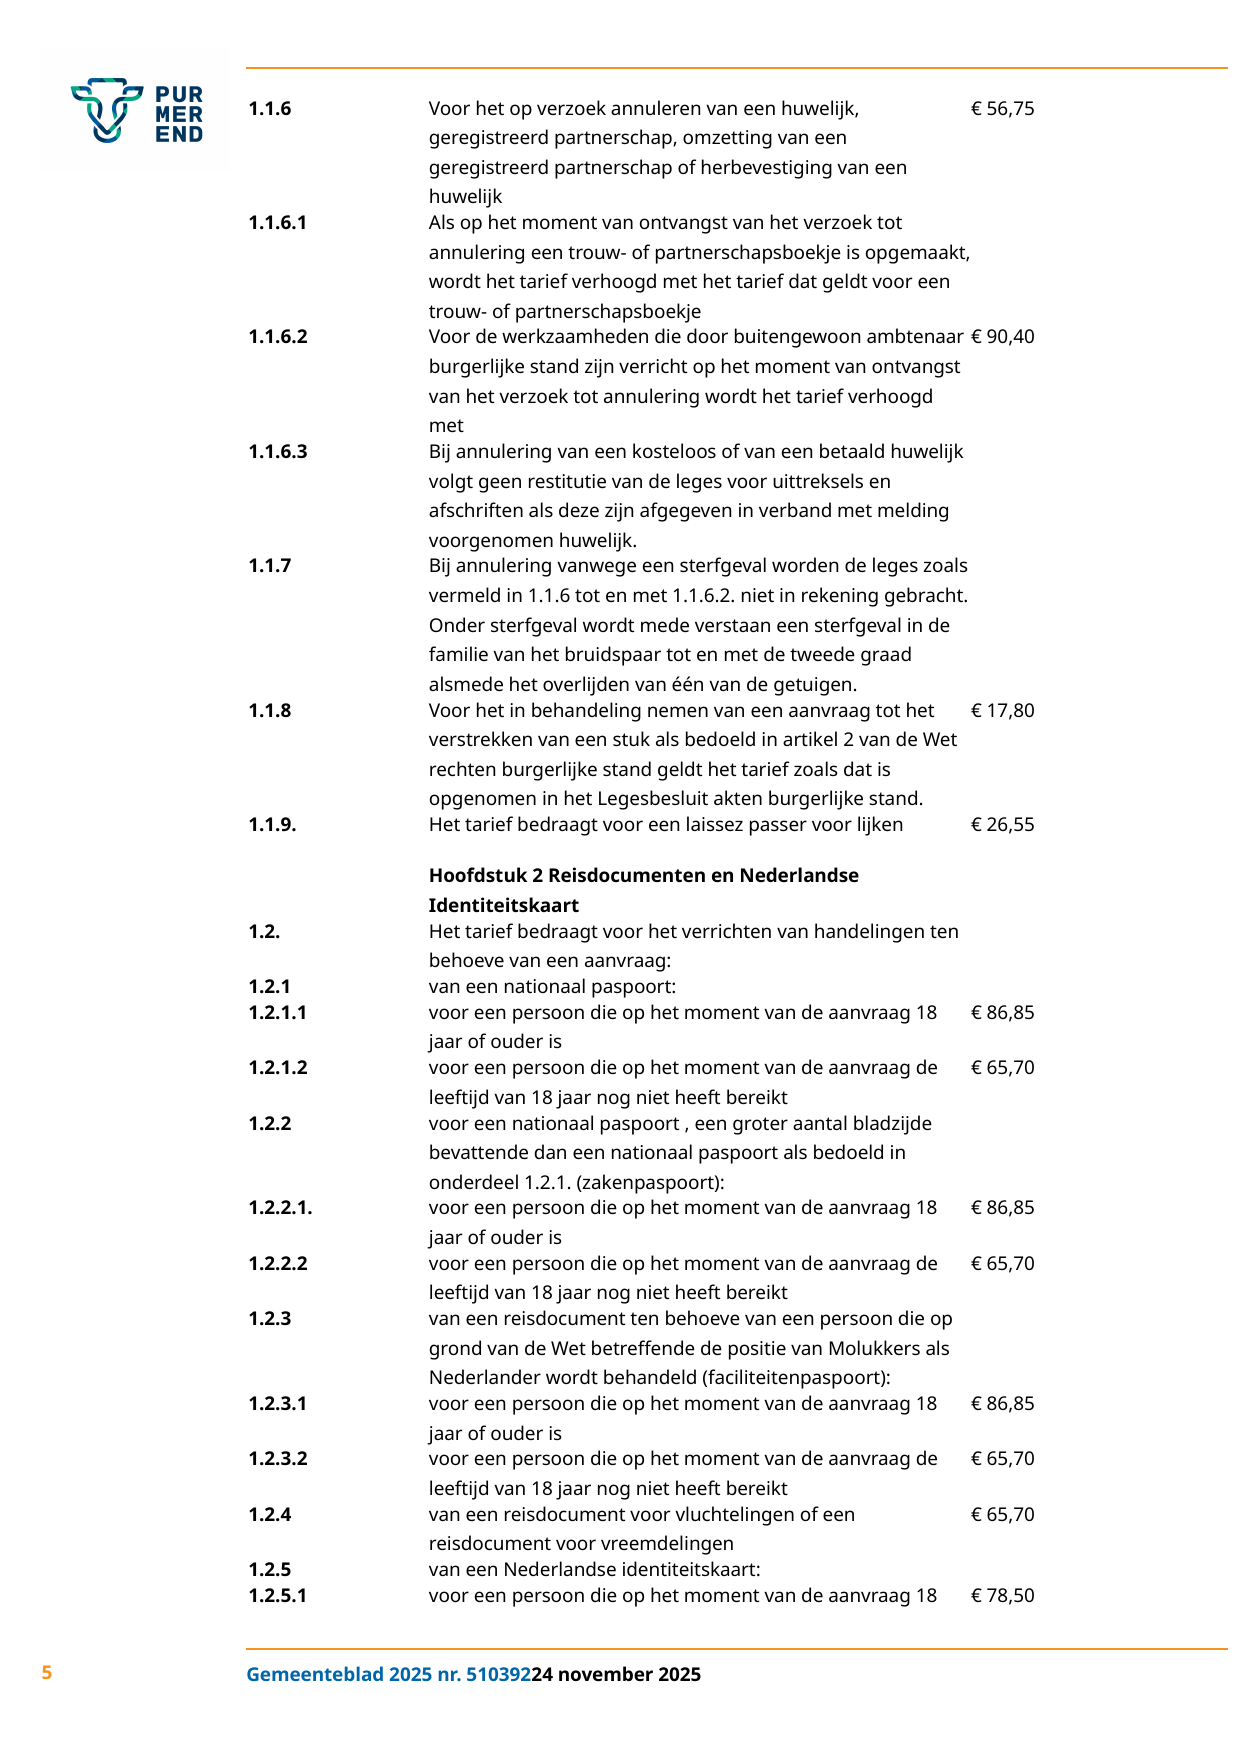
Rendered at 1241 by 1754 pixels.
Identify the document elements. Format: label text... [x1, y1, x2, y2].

table_cell 1.2.3 [248, 1305, 429, 1390]
table_cell Het tarief bedraagt voor het verrichten van handelingen ten behoeve van een aanvraag: [429, 918, 971, 973]
table_cell 1.2.2.1. [248, 1195, 429, 1250]
table_cell voor een persoon die op het moment van de aanvraag de leeftijd van 18 jaar nog niet heeft bereikt [429, 1054, 971, 1110]
table_cell 1.1.7 [248, 553, 429, 697]
table_cell 1.2.2 [248, 1110, 429, 1194]
table_cell 1.2.5.1 [248, 1582, 429, 1607]
table_cell 1.2.4 [248, 1501, 429, 1556]
table_cell € 90,40 [971, 324, 1152, 438]
table_cell 1.2. [248, 918, 429, 973]
table_cell [971, 863, 1152, 918]
table_cell 1.1.6 [248, 95, 429, 209]
table_cell 1.1.6.2 [248, 324, 429, 438]
table_cell Bij annulering vanwege een sterfgeval worden de leges zoals vermeld in 1.1.6 tot en met 1.1.6.2. niet in rekening gebracht. Onder sterfgeval wordt mede verstaan een sterfgeval in de familie van het bruidspaar tot en met de tweede graad alsmede het overlijden van één van de getuigen. [429, 553, 971, 697]
table_cell [971, 209, 1152, 324]
table_cell [971, 1110, 1152, 1194]
table_cell van een reisdocument ten behoeve van een persoon die op grond van de Wet betreffende de positie van Molukkers als Nederlander wordt behandeld (faciliteitenpaspoort): [429, 1305, 971, 1390]
table_cell Het tarief bedraagt voor een laissez passer voor lijken [429, 811, 971, 837]
table_cell [971, 438, 1152, 553]
table_cell € 86,85 [971, 1390, 1152, 1445]
table_cell € 26,55 [971, 811, 1152, 837]
table_cell voor een persoon die op het moment van de aanvraag de leeftijd van 18 jaar nog niet heeft bereikt [429, 1445, 971, 1501]
table_cell van een reisdocument voor vluchtelingen of een reisdocument voor vreemdelingen [429, 1501, 971, 1556]
table_cell [971, 1556, 1152, 1582]
table_cell 1.1.6.1 [248, 209, 429, 324]
table_cell € 78,50 [971, 1582, 1152, 1607]
table_cell 1.1.9. [248, 811, 429, 837]
table_cell 1.2.3.1 [248, 1390, 429, 1445]
table_cell 1.2.1.2 [248, 1054, 429, 1110]
table_cell [971, 973, 1152, 999]
table_cell € 65,70 [971, 1501, 1152, 1556]
table_cell [248, 837, 429, 863]
table_cell 1.2.1.1 [248, 999, 429, 1054]
table_cell € 86,85 [971, 999, 1152, 1054]
table_cell 1.2.1 [248, 973, 429, 999]
table_cell van een Nederlandse identiteitskaart: [429, 1556, 971, 1582]
table_cell voor een nationaal paspoort , een groter aantal bladzijde bevattende dan een nationaal paspoort als bedoeld in onderdeel 1.2.1. (zakenpaspoort): [429, 1110, 971, 1194]
table_cell [971, 918, 1152, 973]
table_cell € 17,80 [971, 697, 1152, 811]
table_cell voor een persoon die op het moment van de aanvraag 18 [429, 1582, 971, 1607]
table_cell Hoofdstuk 2 Reisdocumenten en Nederlandse Identiteitskaart [429, 863, 971, 918]
table_cell 1.2.5 [248, 1556, 429, 1582]
table_cell Voor het op verzoek annuleren van een huwelijk, geregistreerd partnerschap, omzetting van een geregistreerd partnerschap of herbevestiging van een huwelijk [429, 95, 971, 209]
table_cell voor een persoon die op het moment van de aanvraag 18 jaar of ouder is [429, 1195, 971, 1250]
table_cell € 65,70 [971, 1445, 1152, 1501]
table_cell € 65,70 [971, 1054, 1152, 1110]
table_cell 1.1.6.3 [248, 438, 429, 553]
table_cell voor een persoon die op het moment van de aanvraag 18 jaar of ouder is [429, 1390, 971, 1445]
table_cell € 86,85 [971, 1195, 1152, 1250]
table_cell voor een persoon die op het moment van de aanvraag de leeftijd van 18 jaar nog niet heeft bereikt [429, 1250, 971, 1305]
table_cell voor een persoon die op het moment van de aanvraag 18 jaar of ouder is [429, 999, 971, 1054]
table_cell Bij annulering van een kosteloos of van een betaald huwelijk volgt geen restitutie van de leges voor uittreksels en afschriften als deze zijn afgegeven in verband met melding voorgenomen huwelijk. [429, 438, 971, 553]
table_cell van een nationaal paspoort: [429, 973, 971, 999]
table_cell 1.1.8 [248, 697, 429, 811]
table_cell [429, 837, 971, 863]
table_cell [971, 1305, 1152, 1390]
table_cell Voor de werkzaamheden die door buitengewoon ambtenaar burgerlijke stand zijn verricht op het moment van ontvangst van het verzoek tot annulering wordt het tarief verhoogd met [429, 324, 971, 438]
table_cell 1.2.3.2 [248, 1445, 429, 1501]
table_cell Voor het in behandeling nemen van een aanvraag tot het verstrekken van een stuk als bedoeld in artikel 2 van de Wet rechten burgerlijke stand geldt het tarief zoals dat is opgenomen in het Legesbesluit akten burgerlijke stand. [429, 697, 971, 811]
table_cell 1.2.2.2 [248, 1250, 429, 1305]
table_cell [971, 553, 1152, 697]
table_cell [248, 863, 429, 918]
table_cell [971, 837, 1152, 863]
table_cell Als op het moment van ontvangst van het verzoek tot annulering een trouw- of partnerschapsboekje is opgemaakt, wordt het tarief verhoogd met het tarief dat geldt voor een trouw- of partnerschapsboekje [429, 209, 971, 324]
table_cell € 56,75 [971, 95, 1152, 209]
table_cell € 65,70 [971, 1250, 1152, 1305]
picture [41, 47, 231, 172]
